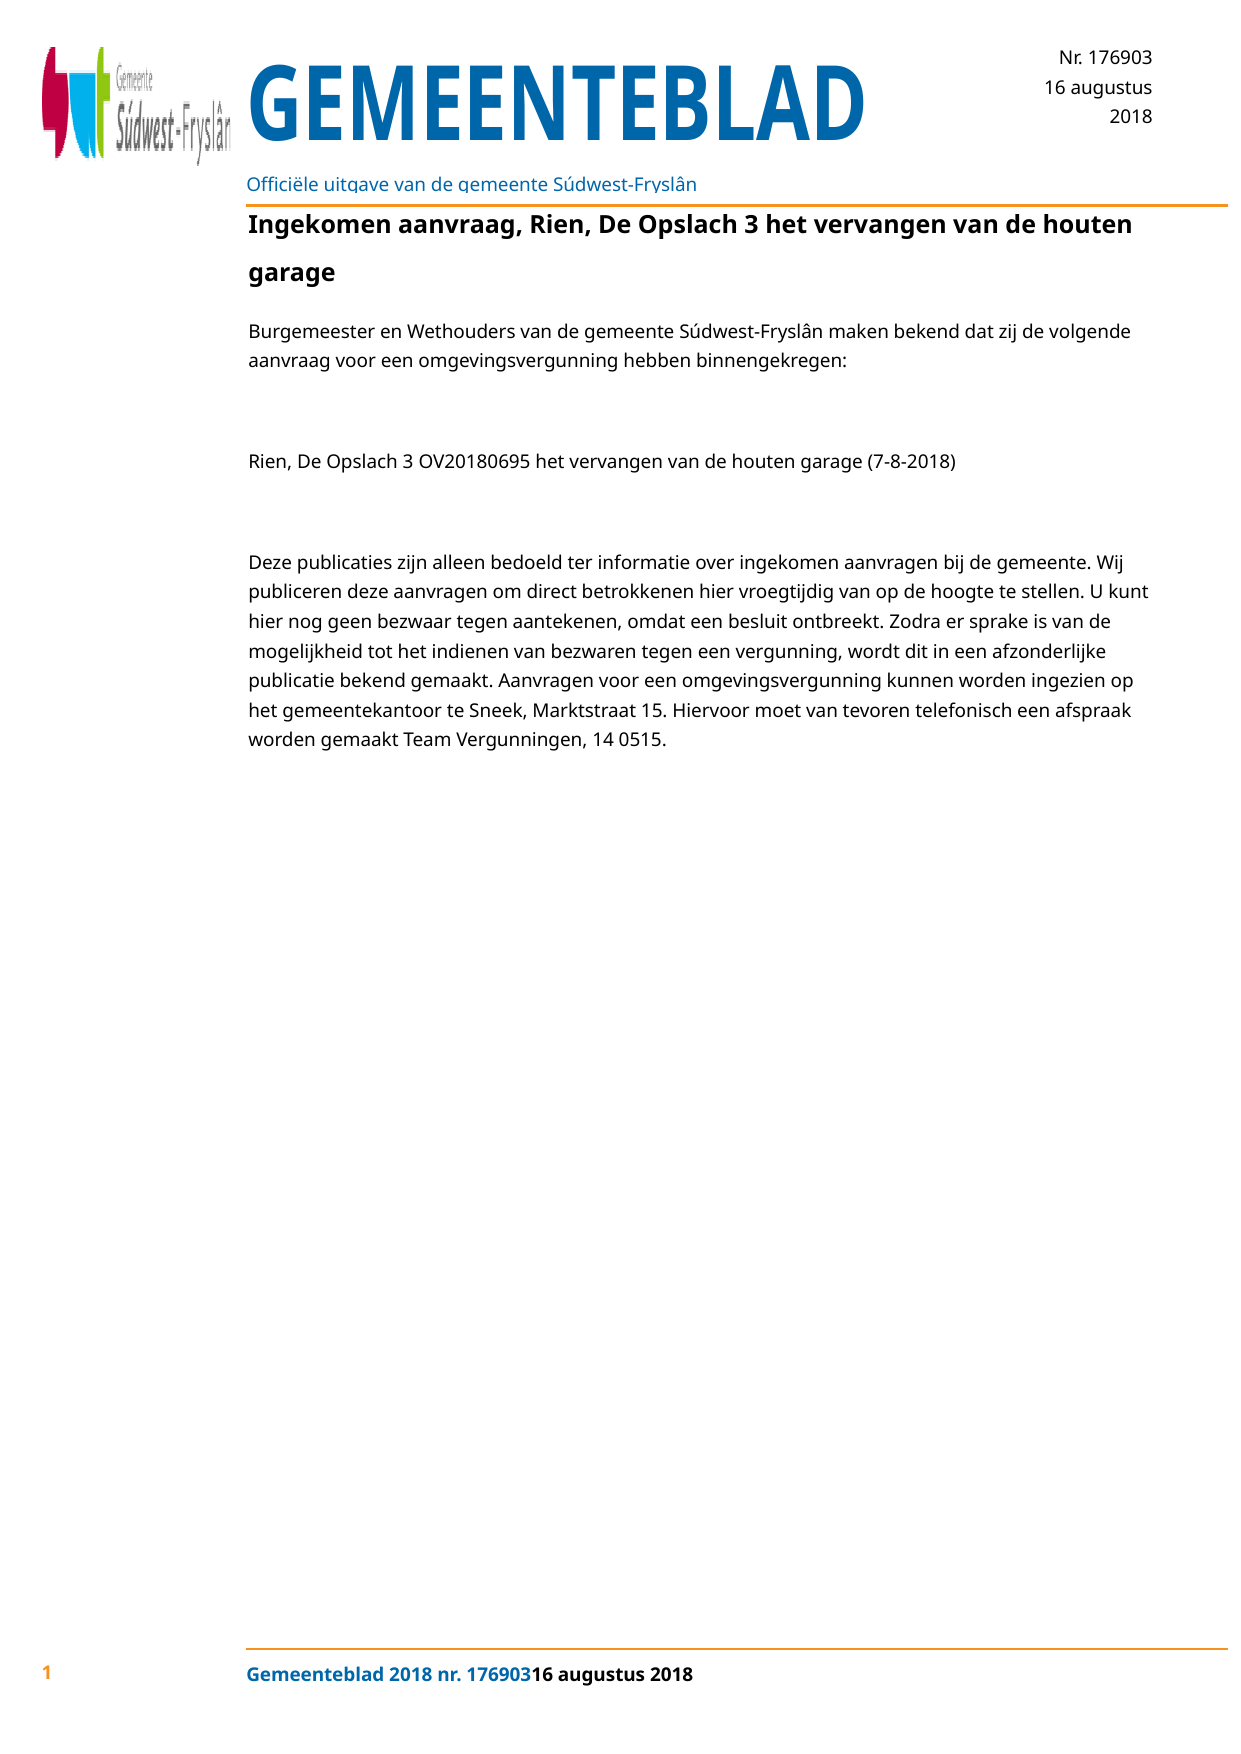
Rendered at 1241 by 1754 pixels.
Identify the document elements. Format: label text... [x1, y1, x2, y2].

text Burgemeester en Wethouders van de gemeente Súdwest-Fryslân maken bekend dat zij de volgende aanvraag voor een omgevingsvergunning hebben binnengekregen: [248, 318, 1152, 373]
text Ingekomen aanvraag, Rien, De Opslach 3 het vervangen van de houten garage [248, 207, 1152, 288]
text Deze publicaties zijn alleen bedoeld ter informatie over ingekomen aanvragen bij de gemeente. Wij publiceren deze aanvragen om direct betrokkenen hier vroegtijdig van op de hoogte te stellen. U kunt hier nog geen bezwaar tegen aantekenen, omdat een besluit ontbreekt. Zodra er sprake is van de mogelijkheid tot het indienen van bezwaren tegen een vergunning, wordt dit in een afzonderlijke publicatie bekend gemaakt. Aanvragen voor een omgevingsvergunning kunnen worden ingezien op het gemeentekantoor te Sneek, Marktstraat 15. Hiervoor moet van tevoren telefonisch een afspraak worden gemaakt Team Vergunningen, 14 0515. [248, 549, 1152, 752]
picture [41, 47, 231, 172]
text Rien, De Opslach 3 OV20180695 het vervangen van de houten garage (7-8-2018) [248, 448, 1152, 474]
